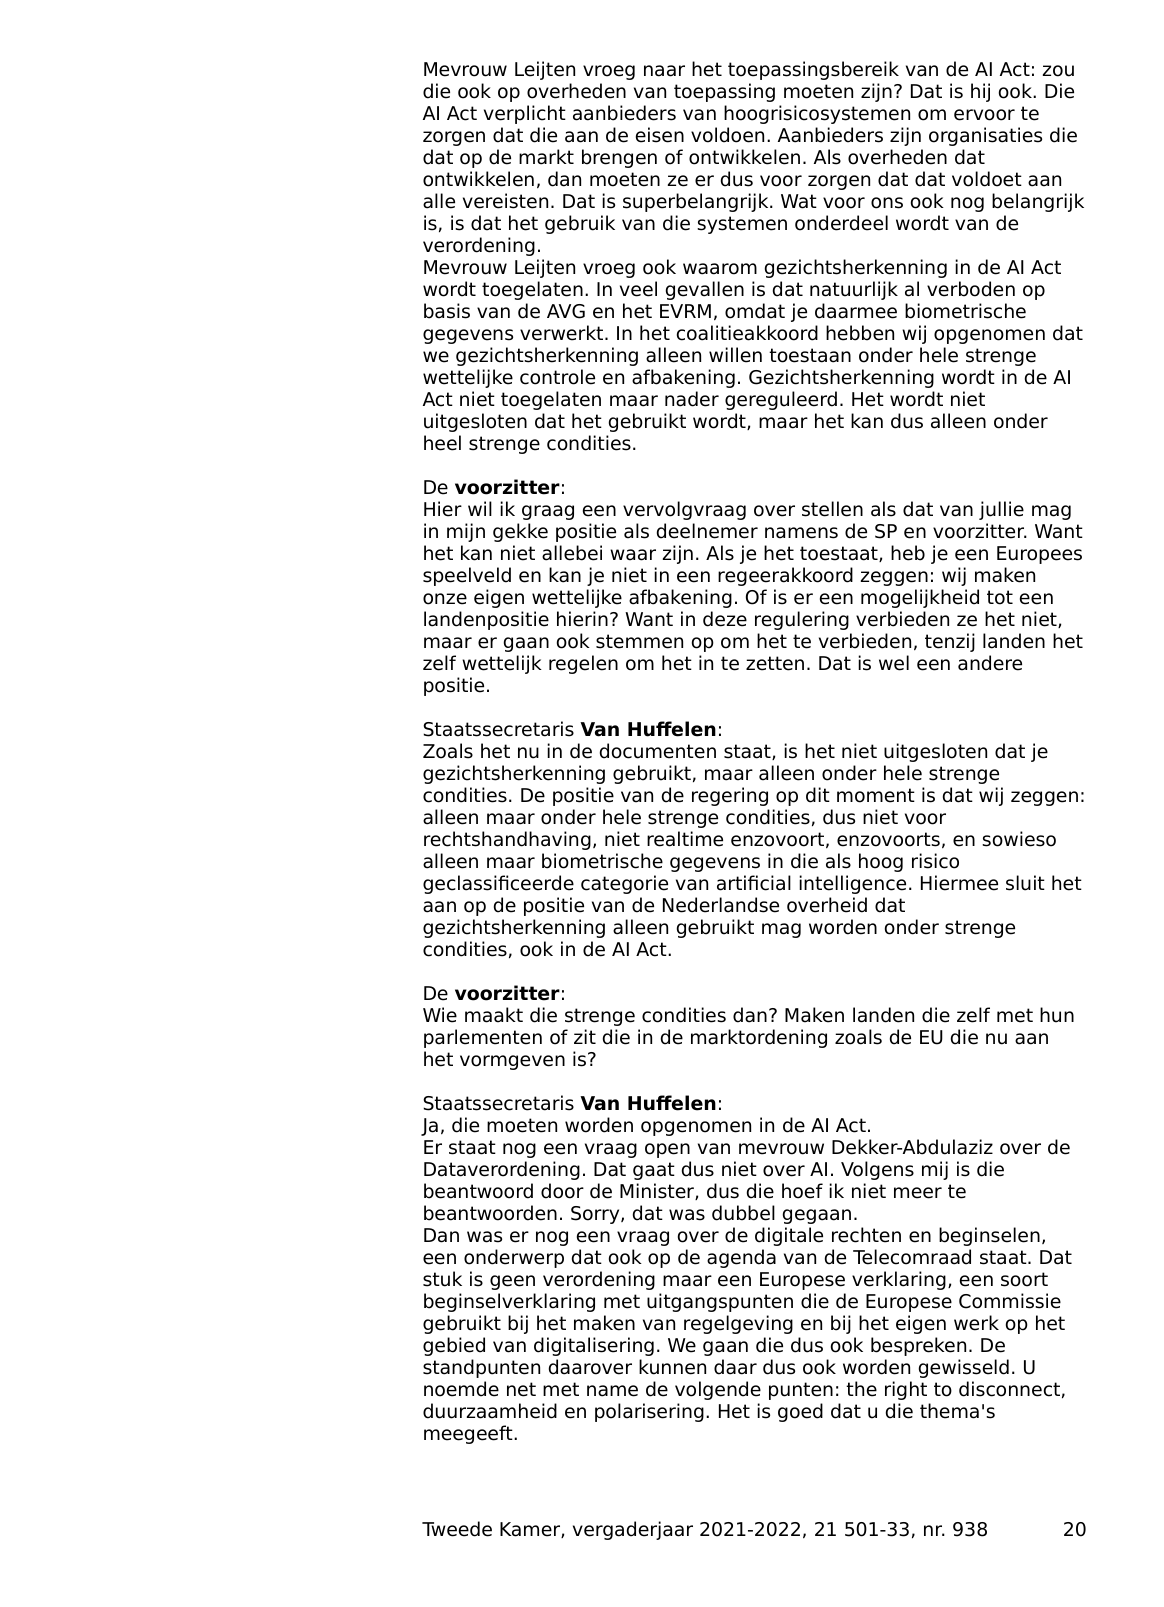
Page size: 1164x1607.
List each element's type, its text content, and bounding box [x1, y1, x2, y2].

text Staatssecretaris Van Huffelen: [422, 1093, 1087, 1115]
text Ja, die moeten worden opgenomen in de AI Act. [422, 1115, 1087, 1137]
text Wie maakt die strenge condities dan? Maken landen die zelf met hun parlementen of zit die in de marktordening zoals de EU die nu aan het vormgeven is? [422, 1005, 1087, 1071]
text Zoals het nu in de documenten staat, is het niet uitgesloten dat je gezichtsherkenning gebruikt, maar alleen onder hele strenge condities. De positie van de regering op dit moment is dat wij zeggen: alleen maar onder hele strenge condities, dus niet voor rechtshandhaving, niet realtime enzovoort, enzovoorts, en sowieso alleen maar biometrische gegevens in die als hoog risico geclassificeerde categorie van artificial intelligence. Hiermee sluit het aan op de positie van de Nederlandse overheid dat gezichtsherkenning alleen gebruikt mag worden onder strenge condities, ook in de AI Act. [422, 741, 1087, 961]
text Hier wil ik graag een vervolgvraag over stellen als dat van jullie mag in mijn gekke positie als deelnemer namens de SP en voorzitter. Want het kan niet allebei waar zijn. Als je het toestaat, heb je een Europees speelveld en kan je niet in een regeerakkoord zeggen: wij maken onze eigen wettelijke afbakening. Of is er een mogelijkheid tot een landenpositie hierin? Want in deze regulering verbieden ze het niet, maar er gaan ook stemmen op om het te verbieden, tenzij landen het zelf wettelijk regelen om het in te zetten. Dat is wel een andere positie. [422, 499, 1087, 697]
text Er staat nog een vraag open van mevrouw Dekker-Abdulaziz over de Dataverordening. Dat gaat dus niet over AI. Volgens mij is die beantwoord door de Minister, dus die hoef ik niet meer te beantwoorden. Sorry, dat was dubbel gegaan. [422, 1137, 1087, 1225]
text Mevrouw Leijten vroeg naar het toepassingsbereik van de AI Act: zou die ook op overheden van toepassing moeten zijn? Dat is hij ook. Die AI Act verplicht aanbieders van hoogrisicosystemen om ervoor te zorgen dat die aan de eisen voldoen. Aanbieders zijn organisaties die dat op de markt brengen of ontwikkelen. Als overheden dat ontwikkelen, dan moeten ze er dus voor zorgen dat dat voldoet aan alle vereisten. Dat is superbelangrijk. Wat voor ons ook nog belangrijk is, is dat het gebruik van die systemen onderdeel wordt van de verordening. [422, 59, 1087, 257]
text Staatssecretaris Van Huffelen: [422, 719, 1087, 741]
text De voorzitter: [422, 477, 1087, 499]
text De voorzitter: [422, 983, 1087, 1005]
text Mevrouw Leijten vroeg ook waarom gezichtsherkenning in de AI Act wordt toegelaten. In veel gevallen is dat natuurlijk al verboden op basis van de AVG en het EVRM, omdat je daarmee biometrische gegevens verwerkt. In het coalitieakkoord hebben wij opgenomen dat we gezichtsherkenning alleen willen toestaan onder hele strenge wettelijke controle en afbakening. Gezichtsherkenning wordt in de AI Act niet toegelaten maar nader gereguleerd. Het wordt niet uitgesloten dat het gebruikt wordt, maar het kan dus alleen onder heel strenge condities. [422, 257, 1087, 455]
text Dan was er nog een vraag over de digitale rechten en beginselen, een onderwerp dat ook op de agenda van de Telecomraad staat. Dat stuk is geen verordening maar een Europese verklaring, een soort beginselverklaring met uitgangspunten die de Europese Commissie gebruikt bij het maken van regelgeving en bij het eigen werk op het gebied van digitalisering. We gaan die dus ook bespreken. De standpunten daarover kunnen daar dus ook worden gewisseld. U noemde net met name de volgende punten: the right to disconnect, duurzaamheid en polarisering. Het is goed dat u die thema's meegeeft. [422, 1225, 1087, 1444]
